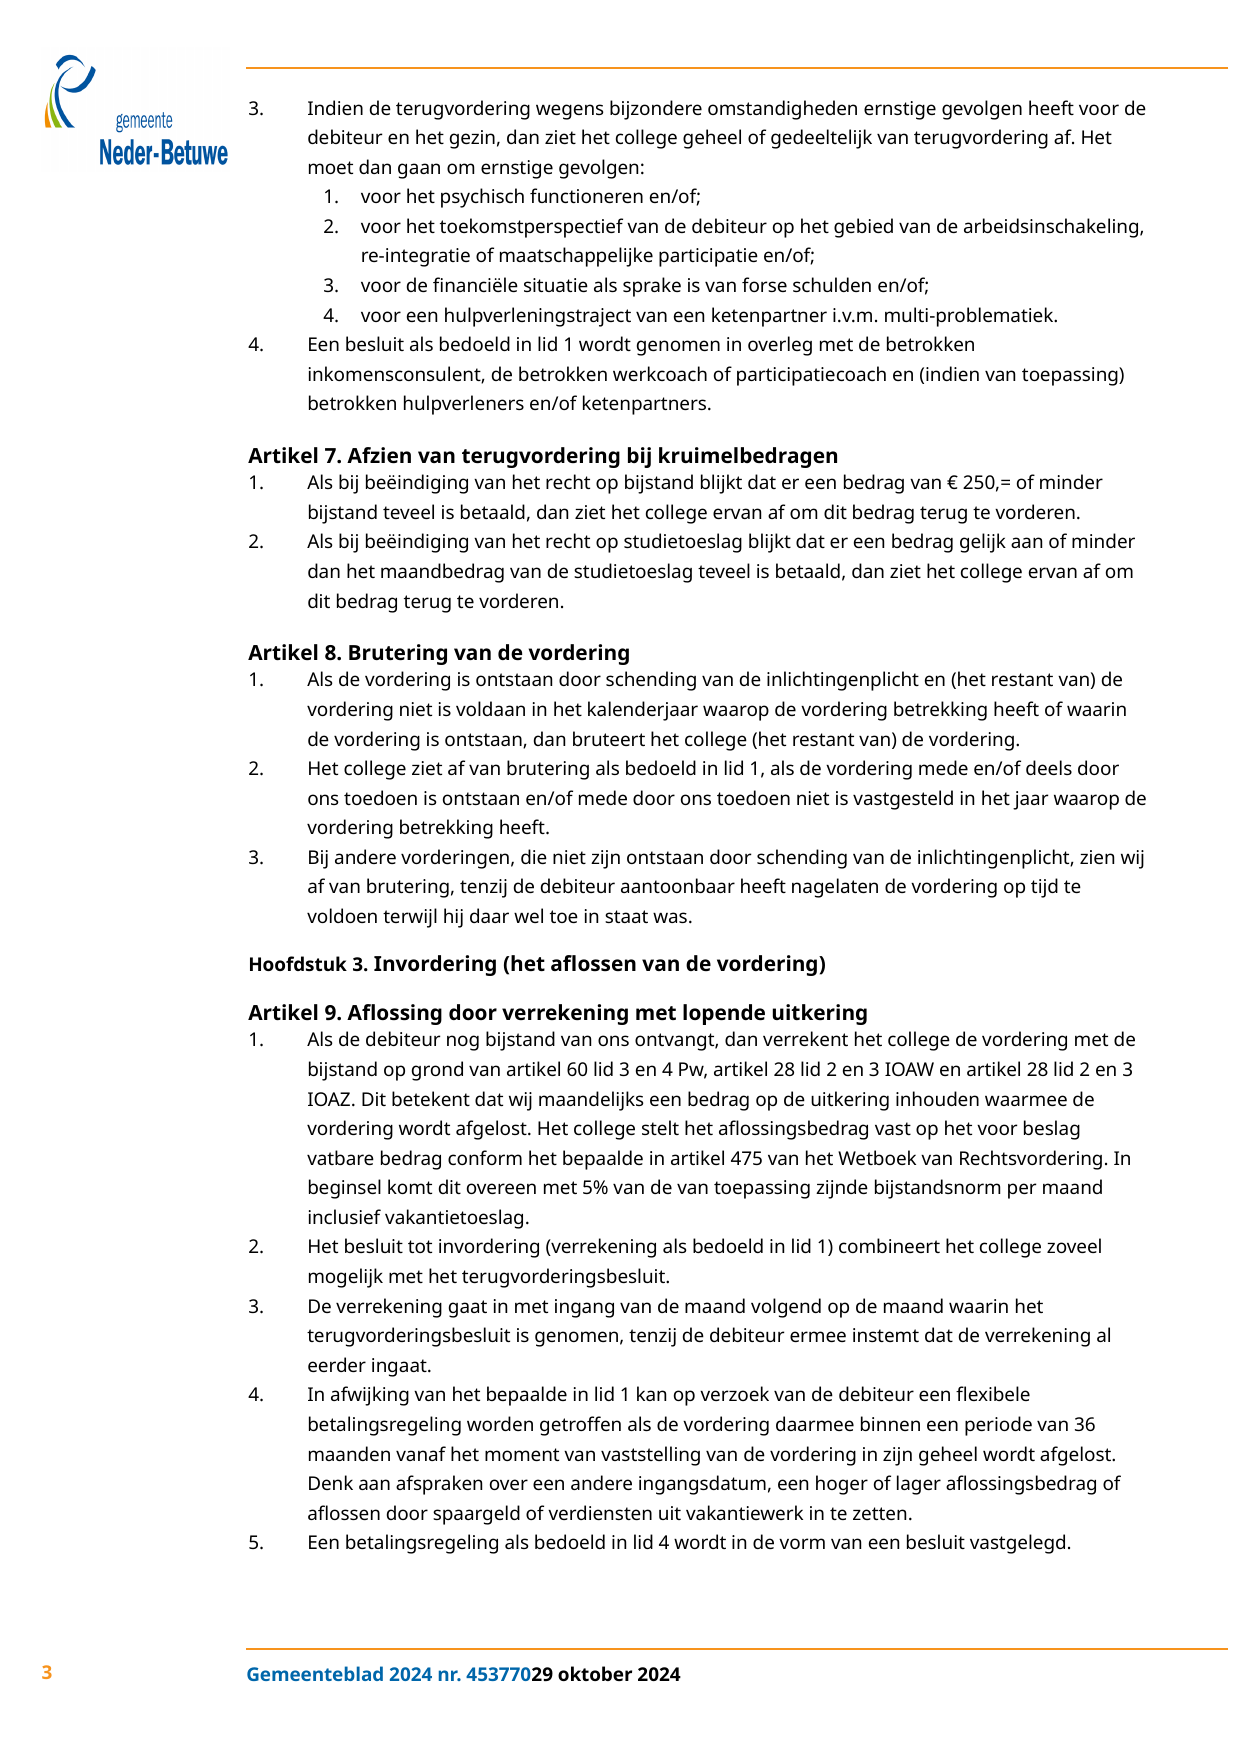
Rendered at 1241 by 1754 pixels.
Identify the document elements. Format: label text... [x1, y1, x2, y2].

text Artikel 7. Afzien van terugvordering bij kruimelbedragen [248, 441, 1152, 469]
list In afwijking van het bepaalde in lid 1 kan op verzoek van de debiteur een flexibele betalingsregeling worden getroffen als de vordering daarmee binnen een periode van 36 maanden vanaf het moment van vaststelling van de vordering in zijn geheel wordt afgelost. Denk aan afspraken over een andere ingangsdatum, een hoger of lager aflossingsbedrag of aflossen door spaargeld of verdiensten uit vakantiewerk in te zetten. [248, 1382, 1152, 1526]
list voor het psychisch functioneren en/of; [323, 183, 1152, 209]
list Een betalingsregeling als bedoeld in lid 4 wordt in de vorm van een besluit vastgelegd. [248, 1529, 1152, 1555]
list Het college ziet af van brutering als bedoeld in lid 1, als de vordering mede en/of deels door ons toedoen is ontstaan en/of mede door ons toedoen niet is vastgesteld in het jaar waarop de vordering betrekking heeft. [248, 755, 1152, 840]
list Een besluit als bedoeld in lid 1 wordt genomen in overleg met de betrokken inkomensconsulent, de betrokken werkcoach of participatiecoach en (indien van toepassing) betrokken hulpverleners en/of ketenpartners. [248, 331, 1152, 416]
text Artikel 9. Aflossing door verrekening met lopende uitkering [248, 998, 1152, 1027]
list voor de financiële situatie als sprake is van forse schulden en/of; [323, 272, 1152, 298]
list Bij andere vorderingen, die niet zijn ontstaan door schending van de inlichtingenplicht, zien wij af van brutering, tenzij de debiteur aantoonbaar heeft nagelaten de vordering op tijd te voldoen terwijl hij daar wel toe in staat was. [248, 844, 1152, 929]
list De verrekening gaat in met ingang van de maand volgend op de maand waarin het terugvorderingsbesluit is genomen, tenzij de debiteur ermee instemt dat de verrekening al eerder ingaat. [248, 1293, 1152, 1378]
list voor een hulpverleningstraject van een ketenpartner i.v.m. multi-problematiek. [323, 302, 1152, 328]
list Als bij beëindiging van het recht op bijstand blijkt dat er een bedrag van € 250,= of minder bijstand teveel is betaald, dan ziet het college ervan af om dit bedrag terug te vorderen. [248, 469, 1152, 525]
list Het besluit tot invordering (verrekening als bedoeld in lid 1) combineert het college zoveel mogelijk met het terugvorderingsbesluit. [248, 1234, 1152, 1289]
picture [41, 47, 231, 172]
list Indien de terugvordering wegens bijzondere omstandigheden ernstige gevolgen heeft voor de debiteur en het gezin, dan ziet het college geheel of gedeeltelijk van terugvordering af. Het moet dan gaan om ernstige gevolgen: [248, 95, 1152, 180]
list voor het toekomstperspectief van de debiteur op het gebied van de arbeidsinschakeling, re-integratie of maatschappelijke participatie en/of; [323, 213, 1152, 268]
text Artikel 8. Brutering van de vordering [248, 638, 1152, 667]
list Als de debiteur nog bijstand van ons ontvangt, dan verrekent het college de vordering met de bijstand op grond van artikel 60 lid 3 en 4 Pw, artikel 28 lid 2 en 3 IOAW en artikel 28 lid 2 en 3 IOAZ. Dit betekent dat wij maandelijks een bedrag op de uitkering inhouden waarmee de vordering wordt afgelost. Het college stelt het aflossingsbedrag vast op het voor beslag vatbare bedrag conform het bepaalde in artikel 475 van het Wetboek van Rechtsvordering. In beginsel komt dit overeen met 5% van de van toepassing zijnde bijstandsnorm per maand inclusief vakantietoeslag. [248, 1027, 1152, 1230]
text Hoofdstuk 3. Invordering (het aflossen van de vordering) [248, 949, 1152, 977]
list Als bij beëindiging van het recht op studietoeslag blijkt dat er een bedrag gelijk aan of minder dan het maandbedrag van de studietoeslag teveel is betaald, dan ziet het college ervan af om dit bedrag terug te vorderen. [248, 529, 1152, 613]
list Als de vordering is ontstaan door schending van de inlichtingenplicht en (het restant van) de vordering niet is voldaan in het kalenderjaar waarop de vordering betrekking heeft of waarin de vordering is ontstaan, dan bruteert het college (het restant van) de vordering. [248, 667, 1152, 752]
